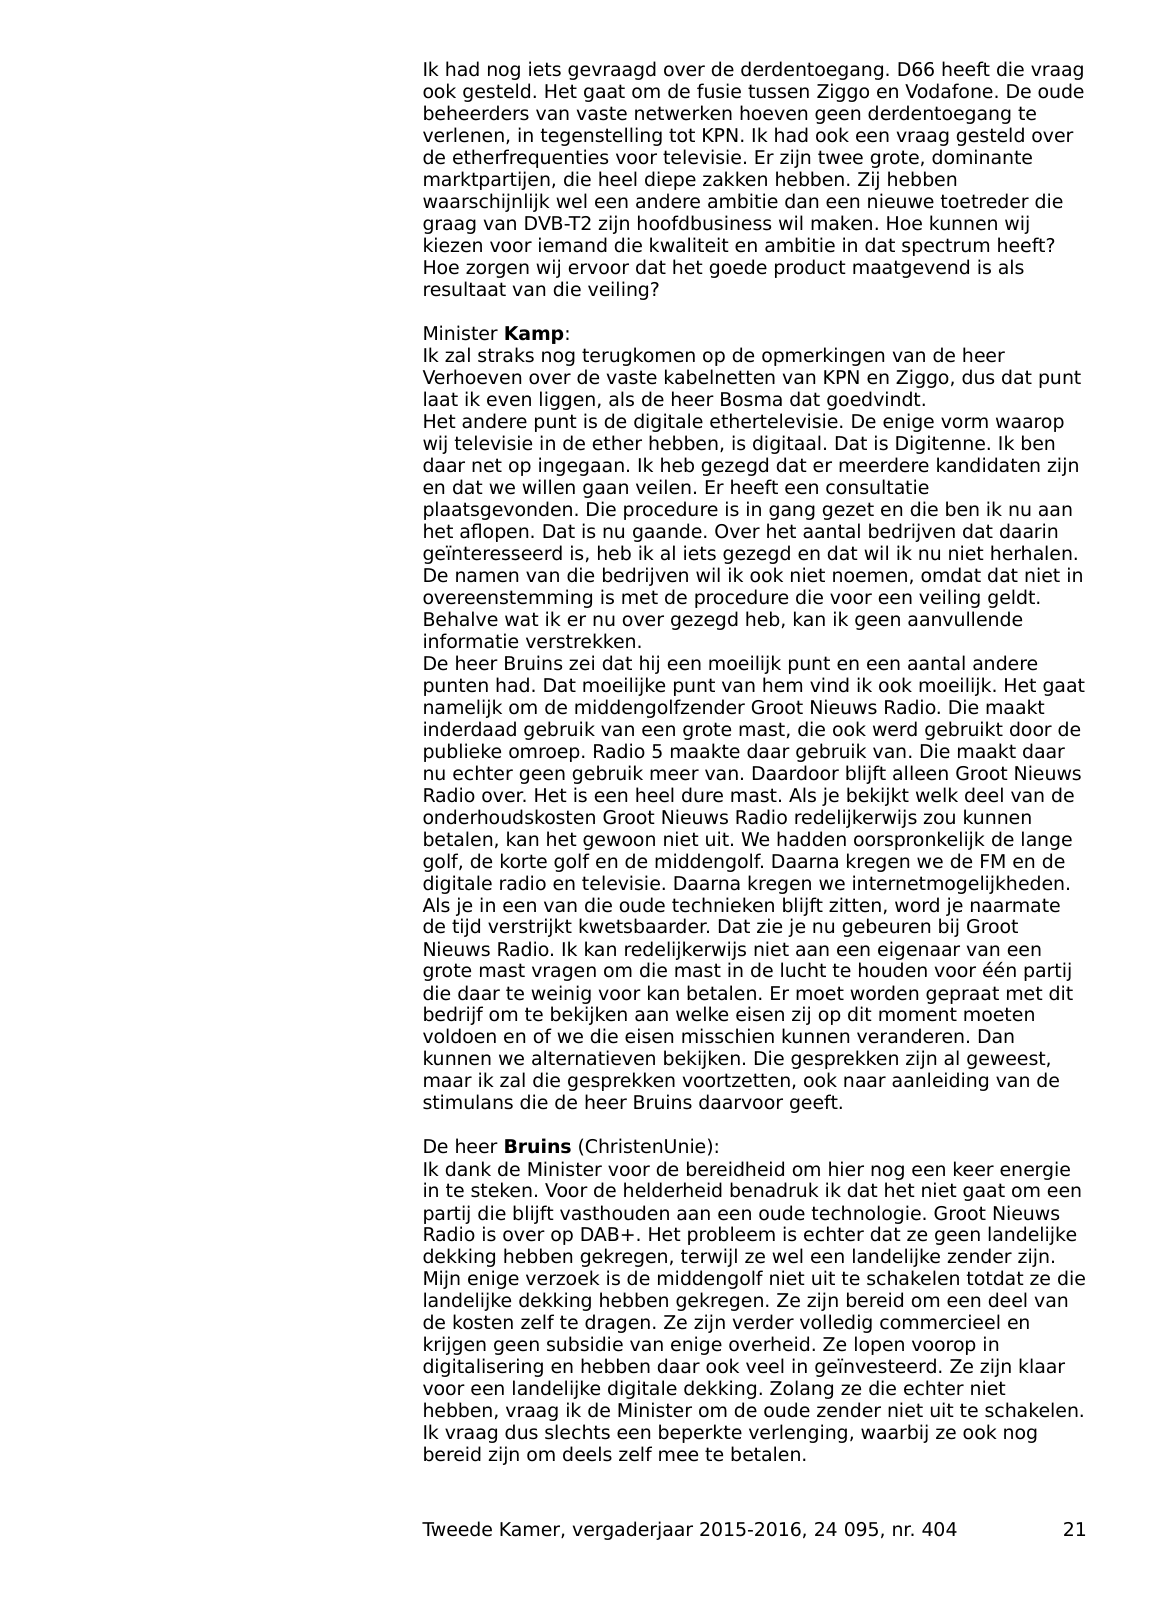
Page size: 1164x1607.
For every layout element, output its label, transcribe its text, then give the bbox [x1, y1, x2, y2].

text Ik dank de Minister voor de bereidheid om hier nog een keer energie in te steken. Voor de helderheid benadruk ik dat het niet gaat om een partij die blijft vasthouden aan een oude technologie. Groot Nieuws Radio is over op DAB+. Het probleem is echter dat ze geen landelijke dekking hebben gekregen, terwijl ze wel een landelijke zender zijn. Mijn enige verzoek is de middengolf niet uit te schakelen totdat ze die landelijke dekking hebben gekregen. Ze zijn bereid om een deel van de kosten zelf te dragen. Ze zijn verder volledig commercieel en krijgen geen subsidie van enige overheid. Ze lopen voorop in digitalisering en hebben daar ook veel in geïnvesteerd. Ze zijn klaar voor een landelijke digitale dekking. Zolang ze die echter niet hebben, vraag ik de Minister om de oude zender niet uit te schakelen. Ik vraag dus slechts een beperkte verlenging, waarbij ze ook nog bereid zijn om deels zelf mee te betalen. [422, 1158, 1087, 1466]
text Minister Kamp: [422, 323, 1087, 345]
text Het andere punt is de digitale ethertelevisie. De enige vorm waarop wij televisie in de ether hebben, is digitaal. Dat is Digitenne. Ik ben daar net op ingegaan. Ik heb gezegd dat er meerdere kandidaten zijn en dat we willen gaan veilen. Er heeft een consultatie plaatsgevonden. Die procedure is in gang gezet en die ben ik nu aan het aflopen. Dat is nu gaande. Over het aantal bedrijven dat daarin geïnteresseerd is, heb ik al iets gezegd en dat wil ik nu niet herhalen. De namen van die bedrijven wil ik ook niet noemen, omdat dat niet in overeenstemming is met de procedure die voor een veiling geldt. Behalve wat ik er nu over gezegd heb, kan ik geen aanvullende informatie verstrekken. [422, 411, 1087, 653]
text De heer Bruins (ChristenUnie): [422, 1136, 1087, 1158]
text Ik had nog iets gevraagd over de derdentoegang. D66 heeft die vraag ook gesteld. Het gaat om de fusie tussen Ziggo en Vodafone. De oude beheerders van vaste netwerken hoeven geen derdentoegang te verlenen, in tegenstelling tot KPN. Ik had ook een vraag gesteld over de etherfrequenties voor televisie. Er zijn twee grote, dominante marktpartijen, die heel diepe zakken hebben. Zij hebben waarschijnlijk wel een andere ambitie dan een nieuwe toetreder die graag van DVB-T2 zijn hoofdbusiness wil maken. Hoe kunnen wij kiezen voor iemand die kwaliteit en ambitie in dat spectrum heeft? Hoe zorgen wij ervoor dat het goede product maatgevend is als resultaat van die veiling? [422, 59, 1087, 301]
text De heer Bruins zei dat hij een moeilijk punt en een aantal andere punten had. Dat moeilijke punt van hem vind ik ook moeilijk. Het gaat namelijk om de middengolfzender Groot Nieuws Radio. Die maakt inderdaad gebruik van een grote mast, die ook werd gebruikt door de publieke omroep. Radio 5 maakte daar gebruik van. Die maakt daar nu echter geen gebruik meer van. Daardoor blijft alleen Groot Nieuws Radio over. Het is een heel dure mast. Als je bekijkt welk deel van de onderhoudskosten Groot Nieuws Radio redelijkerwijs zou kunnen betalen, kan het gewoon niet uit. We hadden oorspronkelijk de lange golf, de korte golf en de middengolf. Daarna kregen we de FM en de digitale radio en televisie. Daarna kregen we internetmogelijkheden. Als je in een van die oude technieken blijft zitten, word je naarmate de tijd verstrijkt kwetsbaarder. Dat zie je nu gebeuren bij Groot Nieuws Radio. Ik kan redelijkerwijs niet aan een eigenaar van een grote mast vragen om die mast in de lucht te houden voor één partij die daar te weinig voor kan betalen. Er moet worden gepraat met dit bedrijf om te bekijken aan welke eisen zij op dit moment moeten voldoen en of we die eisen misschien kunnen veranderen. Dan kunnen we alternatieven bekijken. Die gesprekken zijn al geweest, maar ik zal die gesprekken voortzetten, ook naar aanleiding van de stimulans die de heer Bruins daarvoor geeft. [422, 653, 1087, 1114]
text Ik zal straks nog terugkomen op de opmerkingen van de heer Verhoeven over de vaste kabelnetten van KPN en Ziggo, dus dat punt laat ik even liggen, als de heer Bosma dat goedvindt. [422, 345, 1087, 411]
